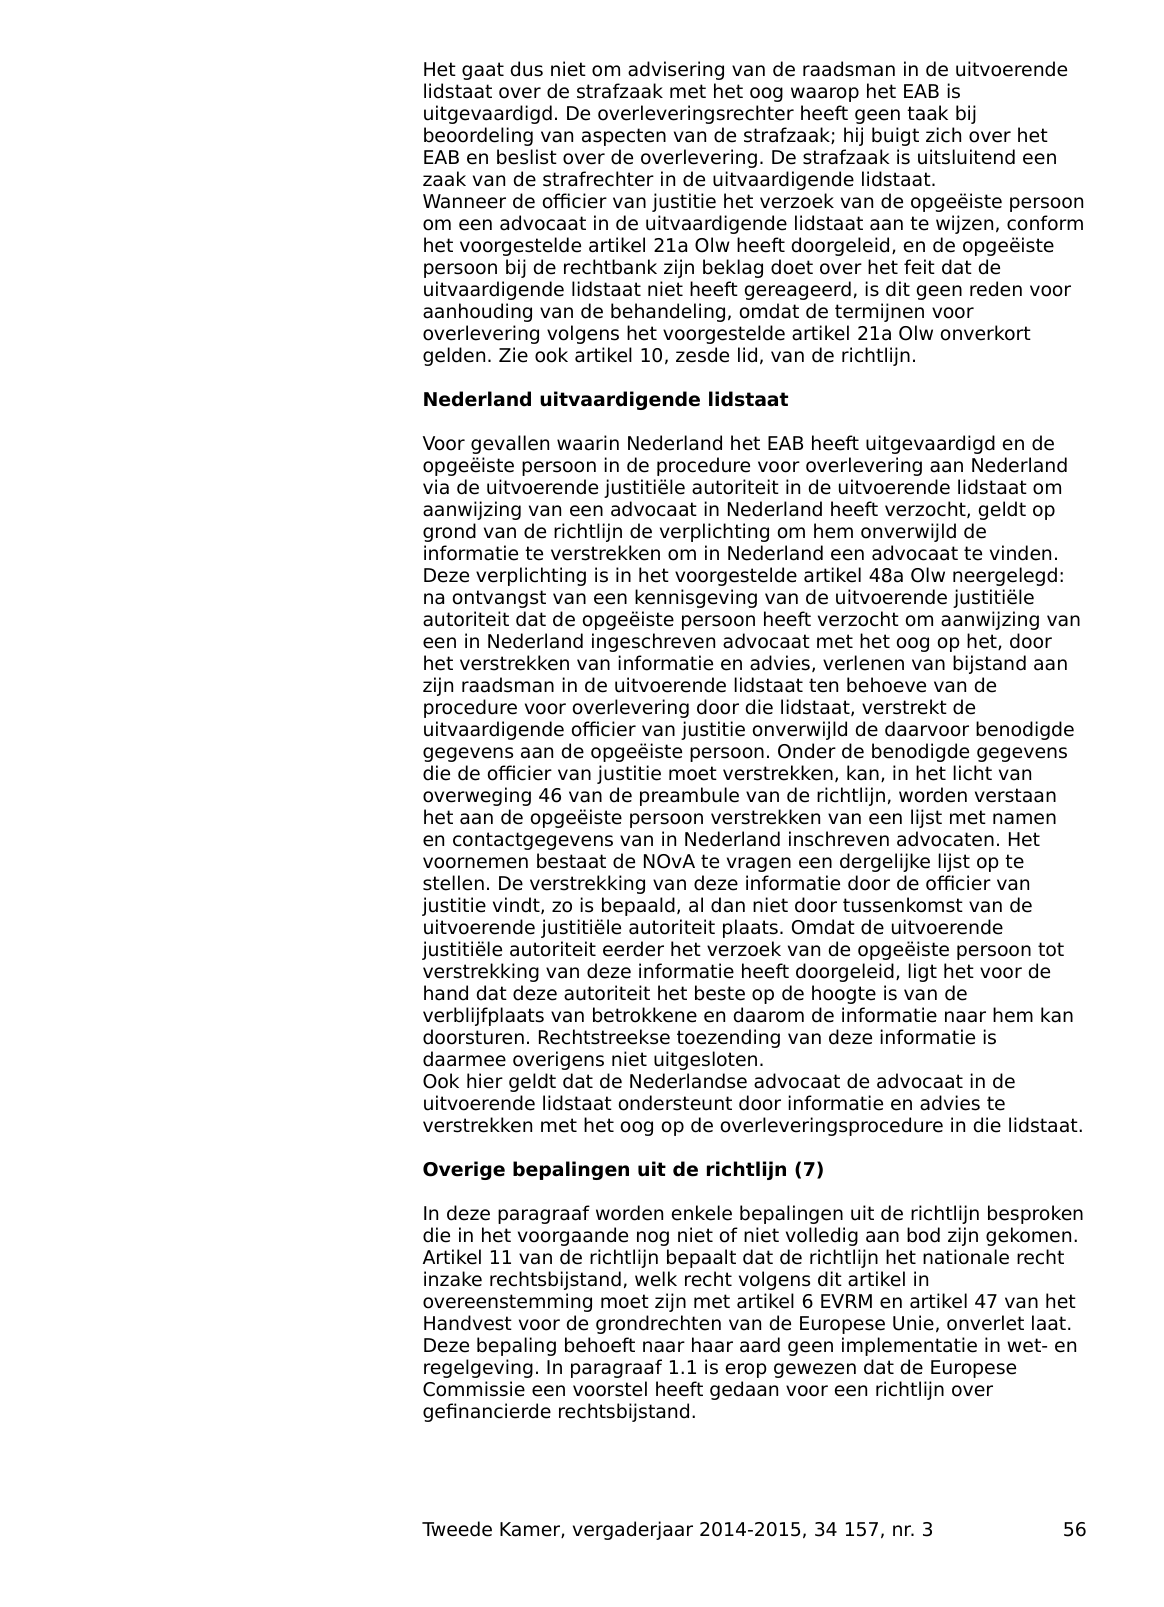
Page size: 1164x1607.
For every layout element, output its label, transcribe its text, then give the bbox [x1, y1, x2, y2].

text Voor gevallen waarin Nederland het EAB heeft uitgevaardigd en de opgeëiste persoon in de procedure voor overlevering aan Nederland via de uitvoerende justitiële autoriteit in de uitvoerende lidstaat om aanwijzing van een advocaat in Nederland heeft verzocht, geldt op grond van de richtlijn de verplichting om hem onverwijld de informatie te verstrekken om in Nederland een advocaat te vinden. Deze verplichting is in het voorgestelde artikel 48a Olw neergelegd: na ontvangst van een kennisgeving van de uitvoerende justitiële autoriteit dat de opgeëiste persoon heeft verzocht om aanwijzing van een in Nederland ingeschreven advocaat met het oog op het, door het verstrekken van informatie en advies, verlenen van bijstand aan zijn raadsman in de uitvoerende lidstaat ten behoeve van de procedure voor overlevering door die lidstaat, verstrekt de uitvaardigende officier van justitie onverwijld de daarvoor benodigde gegevens aan de opgeëiste persoon. Onder de benodigde gegevens die de officier van justitie moet verstrekken, kan, in het licht van overweging 46 van de preambule van de richtlijn, worden verstaan het aan de opgeëiste persoon verstrekken van een lijst met namen en contactgegevens van in Nederland inschreven advocaten. Het voornemen bestaat de NOvA te vragen een dergelijke lijst op te stellen. De verstrekking van deze informatie door de officier van justitie vindt, zo is bepaald, al dan niet door tussenkomst van de uitvoerende justitiële autoriteit plaats. Omdat de uitvoerende justitiële autoriteit eerder het verzoek van de opgeëiste persoon tot verstrekking van deze informatie heeft doorgeleid, ligt het voor de hand dat deze autoriteit het beste op de hoogte is van de verblijfplaats van betrokkene en daarom de informatie naar hem kan doorsturen. Rechtstreekse toezending van deze informatie is daarmee overigens niet uitgesloten. [422, 433, 1087, 1071]
text Artikel 11 van de richtlijn bepaalt dat de richtlijn het nationale recht inzake rechtsbijstand, welk recht volgens dit artikel in overeenstemming moet zijn met artikel 6 EVRM en artikel 47 van het Handvest voor de grondrechten van de Europese Unie, onverlet laat. Deze bepaling behoeft naar haar aard geen implementatie in wet- en regelgeving. In paragraaf 1.1 is erop gewezen dat de Europese Commissie een voorstel heeft gedaan voor een richtlijn over gefinancierde rechtsbijstand. [422, 1247, 1087, 1423]
subtitle Overige bepalingen uit de richtlijn (7) [422, 1159, 1087, 1181]
text In deze paragraaf worden enkele bepalingen uit de richtlijn besproken die in het voorgaande nog niet of niet volledig aan bod zijn gekomen. [422, 1203, 1087, 1247]
text Het gaat dus niet om advisering van de raadsman in de uitvoerende lidstaat over de strafzaak met het oog waarop het EAB is uitgevaardigd. De overleveringsrechter heeft geen taak bij beoordeling van aspecten van de strafzaak; hij buigt zich over het EAB en beslist over de overlevering. De strafzaak is uitsluitend een zaak van de strafrechter in de uitvaardigende lidstaat. [422, 59, 1087, 191]
subtitle Nederland uitvaardigende lidstaat [422, 389, 1087, 411]
text Ook hier geldt dat de Nederlandse advocaat de advocaat in de uitvoerende lidstaat ondersteunt door informatie en advies te verstrekken met het oog op de overleveringsprocedure in die lidstaat. [422, 1071, 1087, 1136]
text Wanneer de officier van justitie het verzoek van de opgeëiste persoon om een advocaat in de uitvaardigende lidstaat aan te wijzen, conform het voorgestelde artikel 21a Olw heeft doorgeleid, en de opgeëiste persoon bij de rechtbank zijn beklag doet over het feit dat de uitvaardigende lidstaat niet heeft gereageerd, is dit geen reden voor aanhouding van de behandeling, omdat de termijnen voor overlevering volgens het voorgestelde artikel 21a Olw onverkort gelden. Zie ook artikel 10, zesde lid, van de richtlijn. [422, 191, 1087, 367]
